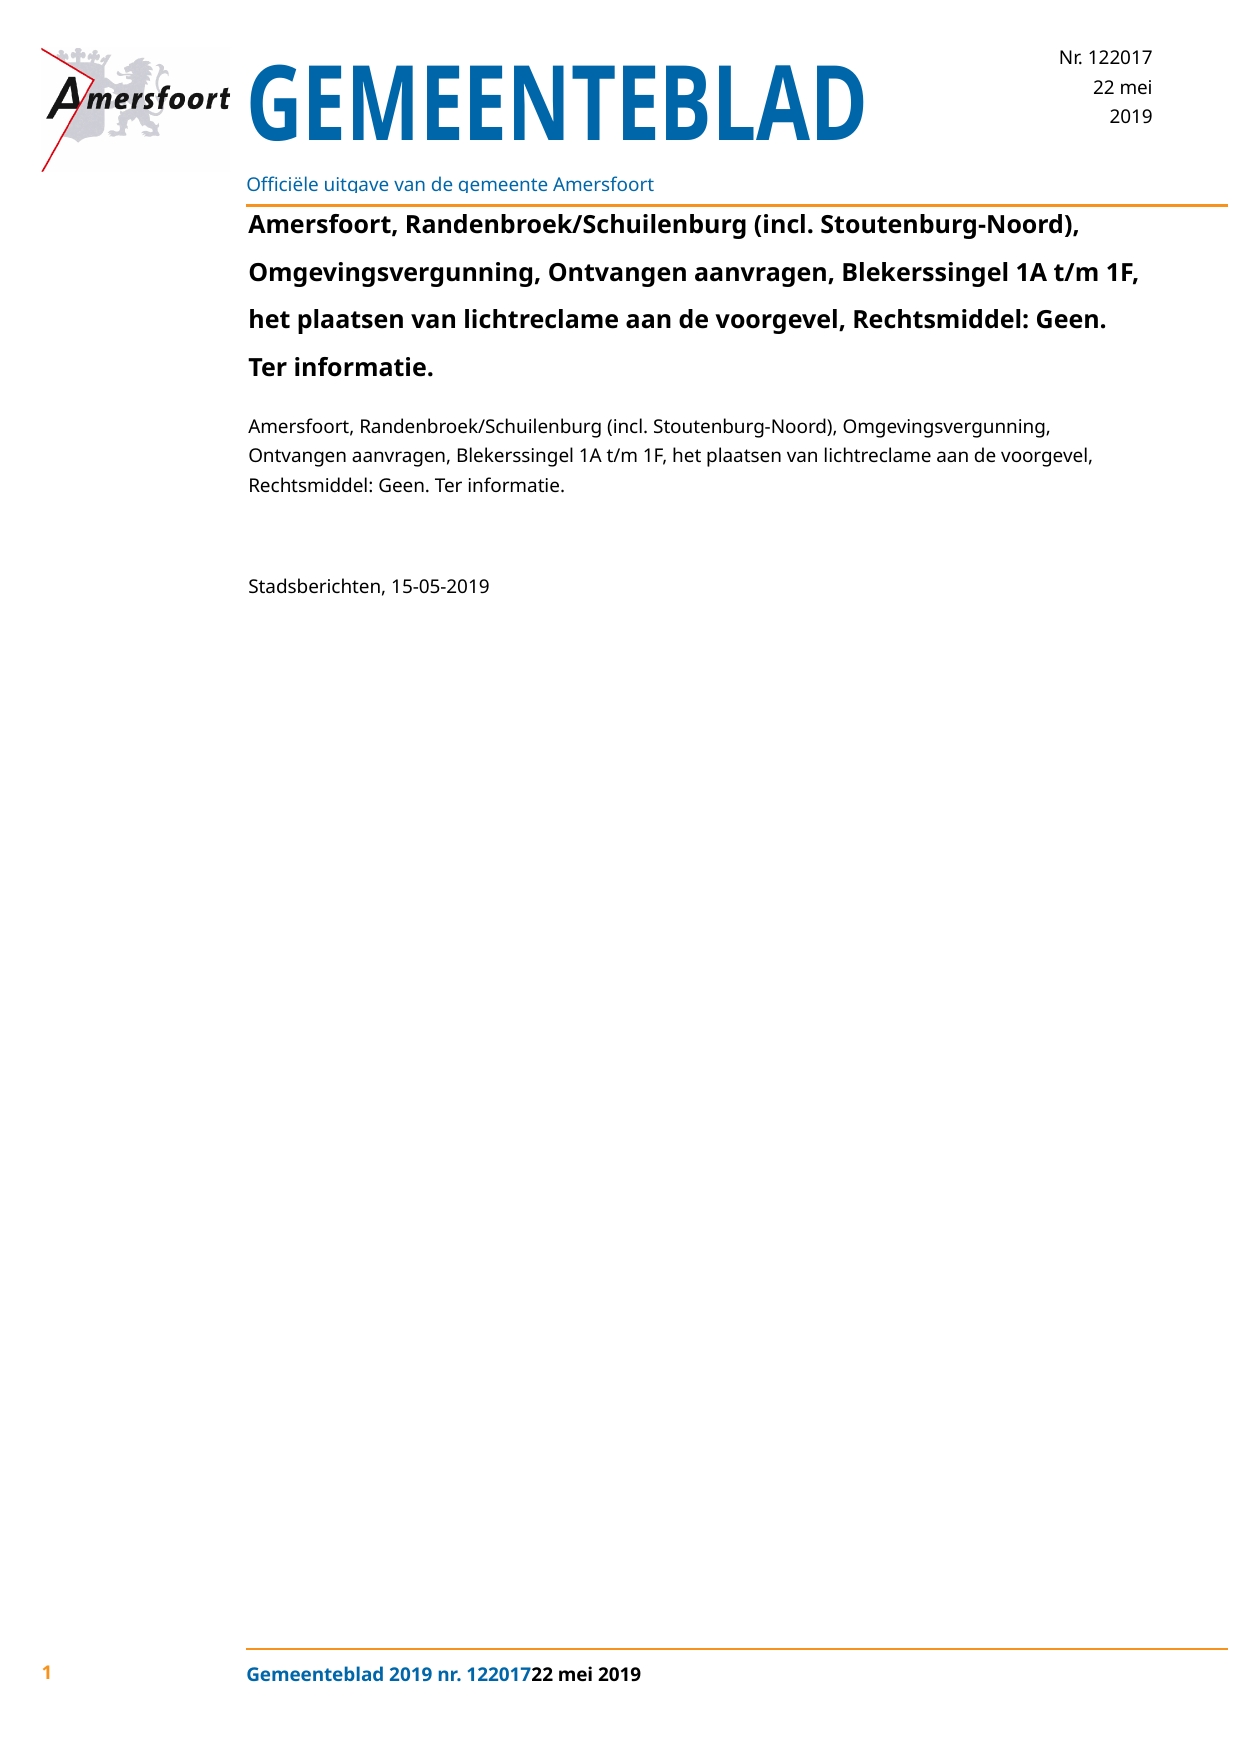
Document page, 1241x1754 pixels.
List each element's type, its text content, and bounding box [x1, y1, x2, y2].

text Amersfoort, Randenbroek/Schuilenburg (incl. Stoutenburg-Noord), Omgevingsvergunning, Ontvangen aanvragen, Blekerssingel 1A t/m 1F, het plaatsen van lichtreclame aan de voorgevel, Rechtsmiddel: Geen. Ter informatie. [248, 207, 1152, 384]
picture [41, 47, 231, 172]
text Stadsberichten, 15-05-2019 [248, 573, 1152, 599]
text Amersfoort, Randenbroek/Schuilenburg (incl. Stoutenburg-Noord), Omgevingsvergunning, Ontvangen aanvragen, Blekerssingel 1A t/m 1F, het plaatsen van lichtreclame aan de voorgevel, Rechtsmiddel: Geen. Ter informatie. [248, 413, 1152, 498]
